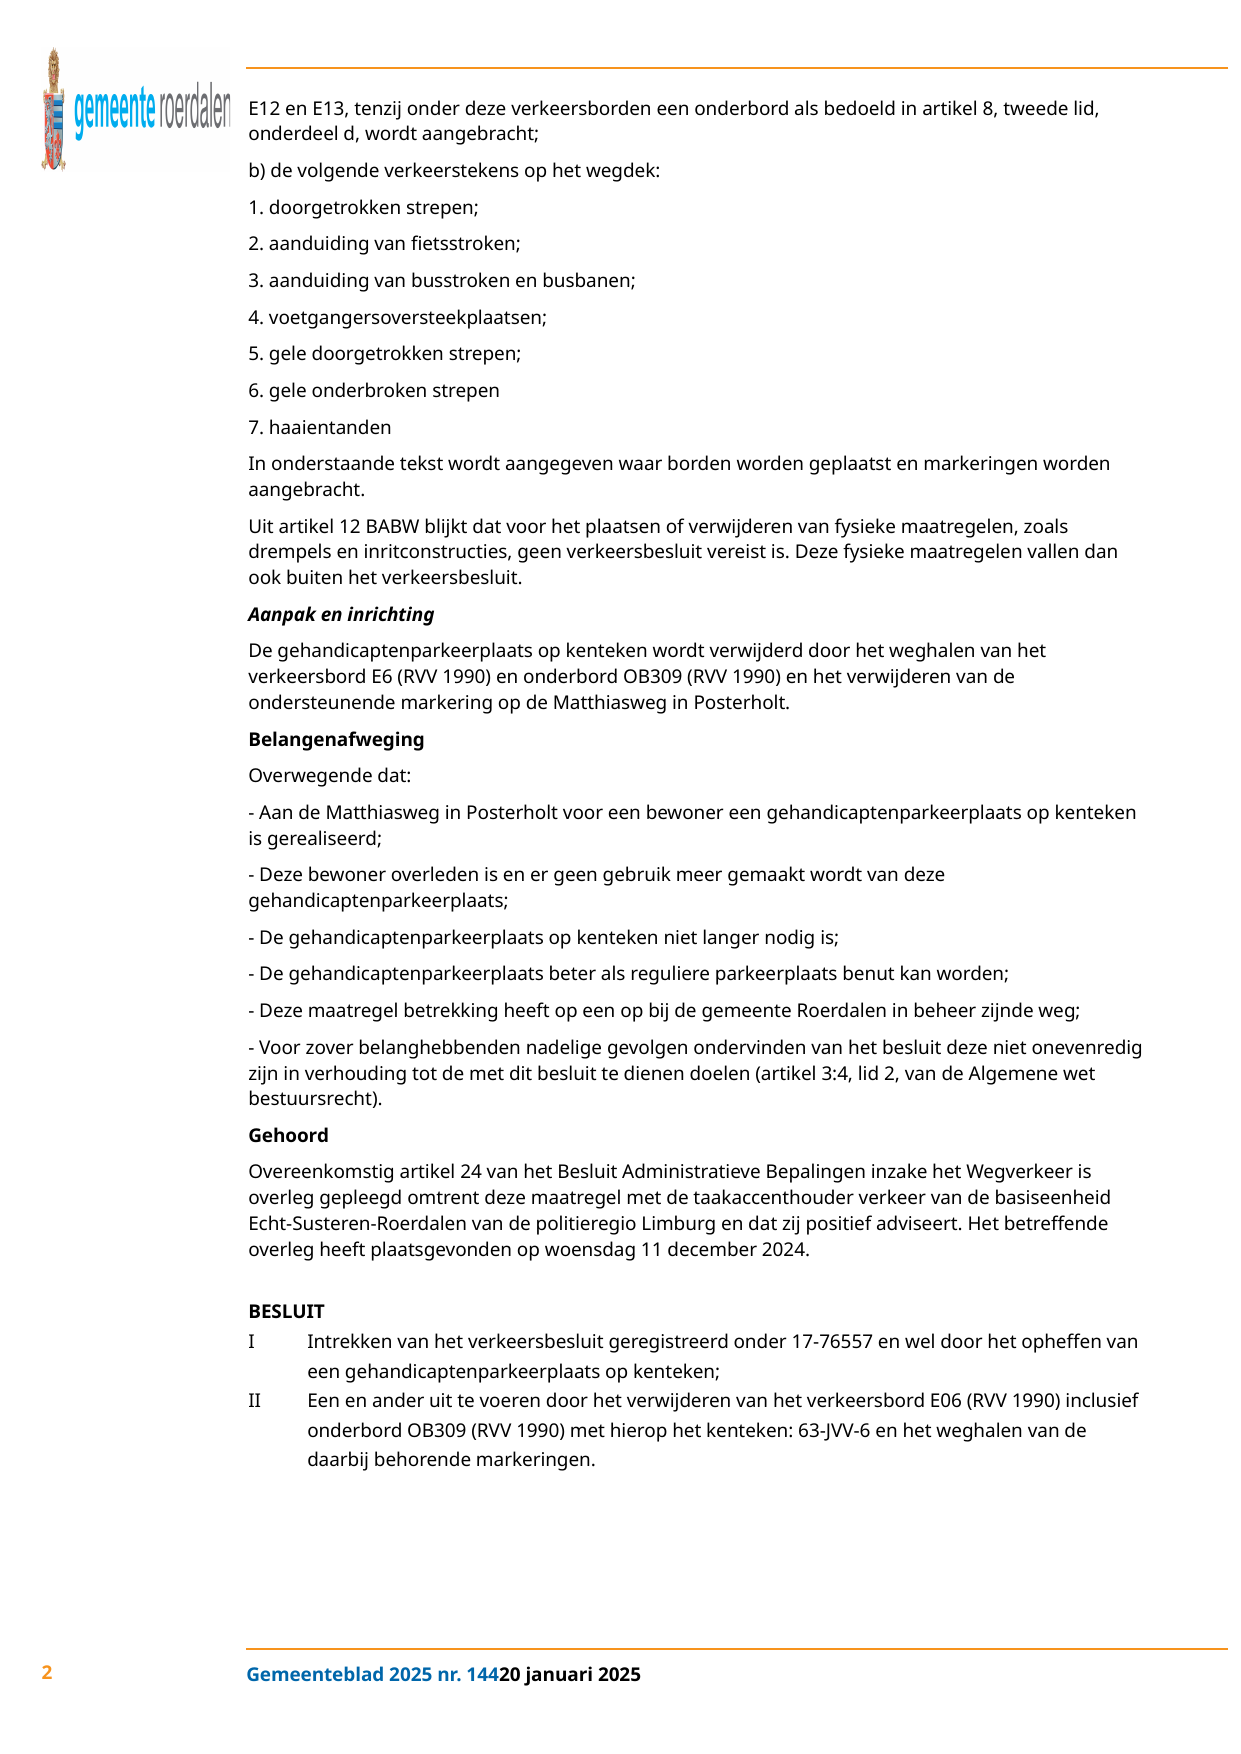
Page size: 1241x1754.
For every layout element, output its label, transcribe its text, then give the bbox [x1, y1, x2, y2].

text 5. gele doorgetrokken strepen; [248, 341, 1152, 366]
text - Deze bewoner overleden is en er geen gebruik meer gemaakt wordt van deze gehandicaptenparkeerplaats; [248, 862, 1152, 913]
text b) de volgende verkeerstekens op het wegdek: [248, 157, 1152, 183]
text - Aan de Matthiasweg in Posterholt voor een bewoner een gehandicaptenparkeerplaats op kenteken is gerealiseerd; [248, 799, 1152, 851]
text 2. aanduiding van fietsstroken; [248, 231, 1152, 256]
text In onderstaande tekst wordt aangegeven waar borden worden geplaatst en markeringen worden aangebracht. [248, 451, 1152, 502]
list Intrekken van het verkeersbesluit geregistreerd onder 17-76557 en wel door het opheffen van een gehandicaptenparkeerplaats op kenteken; [248, 1328, 1152, 1383]
text - De gehandicaptenparkeerplaats op kenteken niet langer nodig is; [248, 924, 1152, 950]
text E12 en E13, tenzij onder deze verkeersborden een onderbord als bedoeld in artikel 8, tweede lid, onderdeel d, wordt aangebracht; [248, 95, 1152, 146]
text Aanpak en inrichting [248, 601, 1152, 627]
list Een en ander uit te voeren door het verwijderen van het verkeersbord E06 (RVV 1990) inclusief onderbord OB309 (RVV 1990) met hierop het kenteken: 63-JVV-6 en het weghalen van de daarbij behorende markeringen. [248, 1387, 1152, 1472]
text Overeenkomstig artikel 24 van het Besluit Administratieve Bepalingen inzake het Wegverkeer is overleg gepleegd omtrent deze maatregel met de taakaccenthouder verkeer van de basiseenheid Echt-Susteren-Roerdalen van de politieregio Limburg en dat zij positief adviseert. Het betreffende overleg heeft plaatsgevonden op woensdag 11 december 2024. [248, 1159, 1152, 1262]
text 3. aanduiding van busstroken en busbanen; [248, 267, 1152, 293]
text Belangenafweging [248, 726, 1152, 752]
text 6. gele onderbroken strepen [248, 377, 1152, 403]
text BESLUIT [248, 1299, 1152, 1324]
picture [41, 47, 231, 172]
text 7. haaientanden [248, 414, 1152, 439]
text - Voor zover belanghebbenden nadelige gevolgen ondervinden van het besluit deze niet onevenredig zijn in verhouding tot de met dit besluit te dienen doelen (artikel 3:4, lid 2, van de Algemene wet bestuursrecht). [248, 1034, 1152, 1111]
text Uit artikel 12 BABW blijkt dat voor het plaatsen of verwijderen van fysieke maatregelen, zoals drempels en inritconstructies, geen verkeersbesluit vereist is. Deze fysieke maatregelen vallen dan ook buiten het verkeersbesluit. [248, 513, 1152, 590]
text Overwegende dat: [248, 762, 1152, 788]
text 4. voetgangersoversteekplaatsen; [248, 304, 1152, 329]
text - De gehandicaptenparkeerplaats beter als reguliere parkeerplaats benut kan worden; [248, 961, 1152, 986]
text - Deze maatregel betrekking heeft op een op bij de gemeente Roerdalen in beheer zijnde weg; [248, 997, 1152, 1023]
text 1. doorgetrokken strepen; [248, 194, 1152, 219]
text Gehoord [248, 1122, 1152, 1148]
text De gehandicaptenparkeerplaats op kenteken wordt verwijderd door het weghalen van het verkeersbord E6 (RVV 1990) en onderbord OB309 (RVV 1990) en het verwijderen van de ondersteunende markering op de Matthiasweg in Posterholt. [248, 638, 1152, 715]
